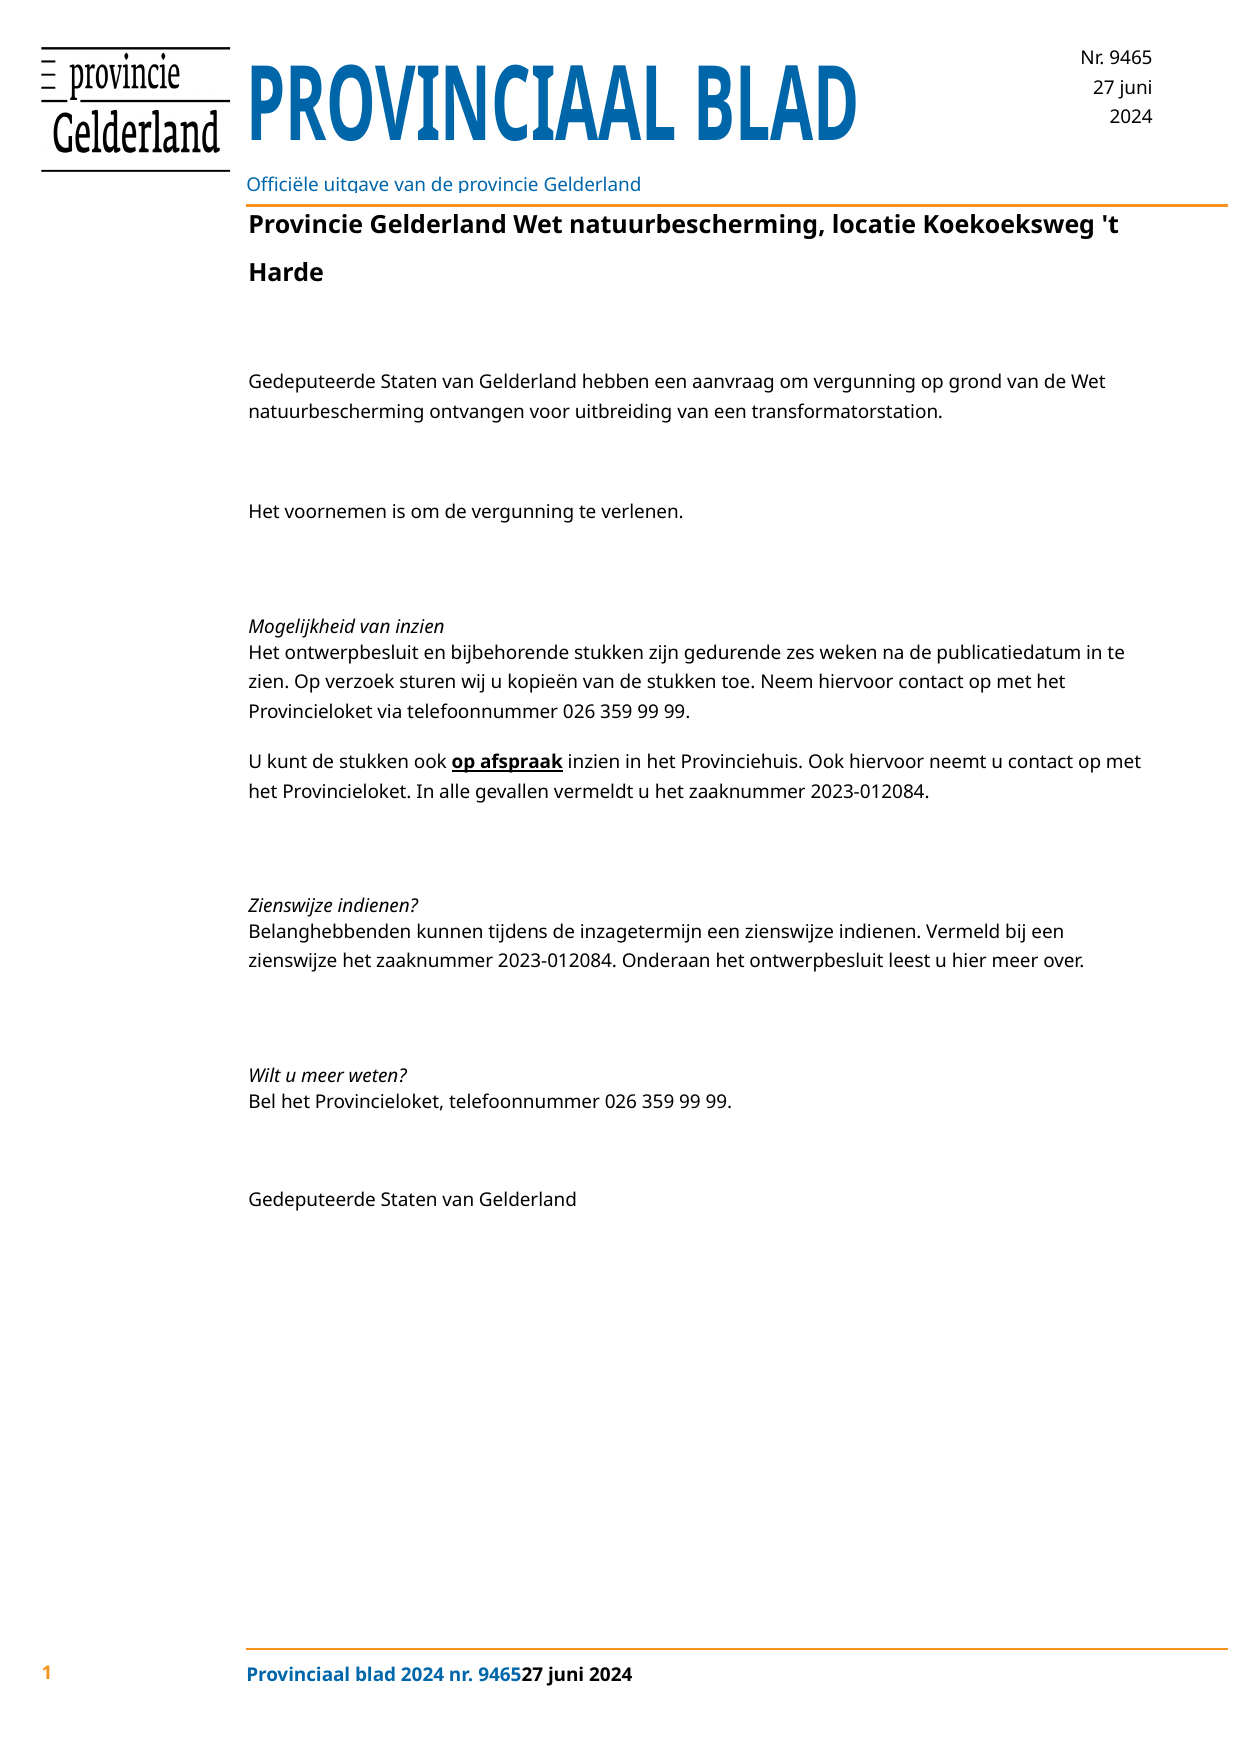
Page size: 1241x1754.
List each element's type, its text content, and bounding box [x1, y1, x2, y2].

text Bel het Provincieloket, telefoonnummer 026 359 99 99. [248, 1088, 1152, 1113]
text Zienswijze indienen? [248, 892, 1152, 918]
text Het voornemen is om de vergunning te verlenen. [248, 499, 1152, 524]
text Wilt u meer weten? [248, 1062, 1152, 1088]
text Gedeputeerde Staten van Gelderland hebben een aanvraag om vergunning op grond van de Wet natuurbescherming ontvangen voor uitbreiding van een transformatorstation. [248, 368, 1152, 424]
text Het ontwerpbesluit en bijbehorende stukken zijn gedurende zes weken na de publicatiedatum in te zien. Op verzoek sturen wij u kopieën van de stukken toe. Neem hiervoor contact op met het Provincieloket via telefoonnummer 026 359 99 99. [248, 639, 1152, 724]
picture [41, 47, 231, 172]
text Belanghebbenden kunnen tijdens de inzagetermijn een zienswijze indienen. Vermeld bij een zienswijze het zaaknummer 2023-012084. Onderaan het ontwerpbesluit leest u hier meer over. [248, 918, 1152, 973]
text Provincie Gelderland Wet natuurbescherming, locatie Koekoeksweg 't Harde [248, 207, 1152, 288]
text U kunt de stukken ook op afspraak inzien in het Provinciehuis. Ook hiervoor neemt u contact op met het Provincieloket. In alle gevallen vermeldt u het zaaknummer 2023-012084. [248, 748, 1152, 804]
text Mogelijkheid van inzien [248, 613, 1152, 639]
text Gedeputeerde Staten van Gelderland [248, 1186, 1152, 1212]
